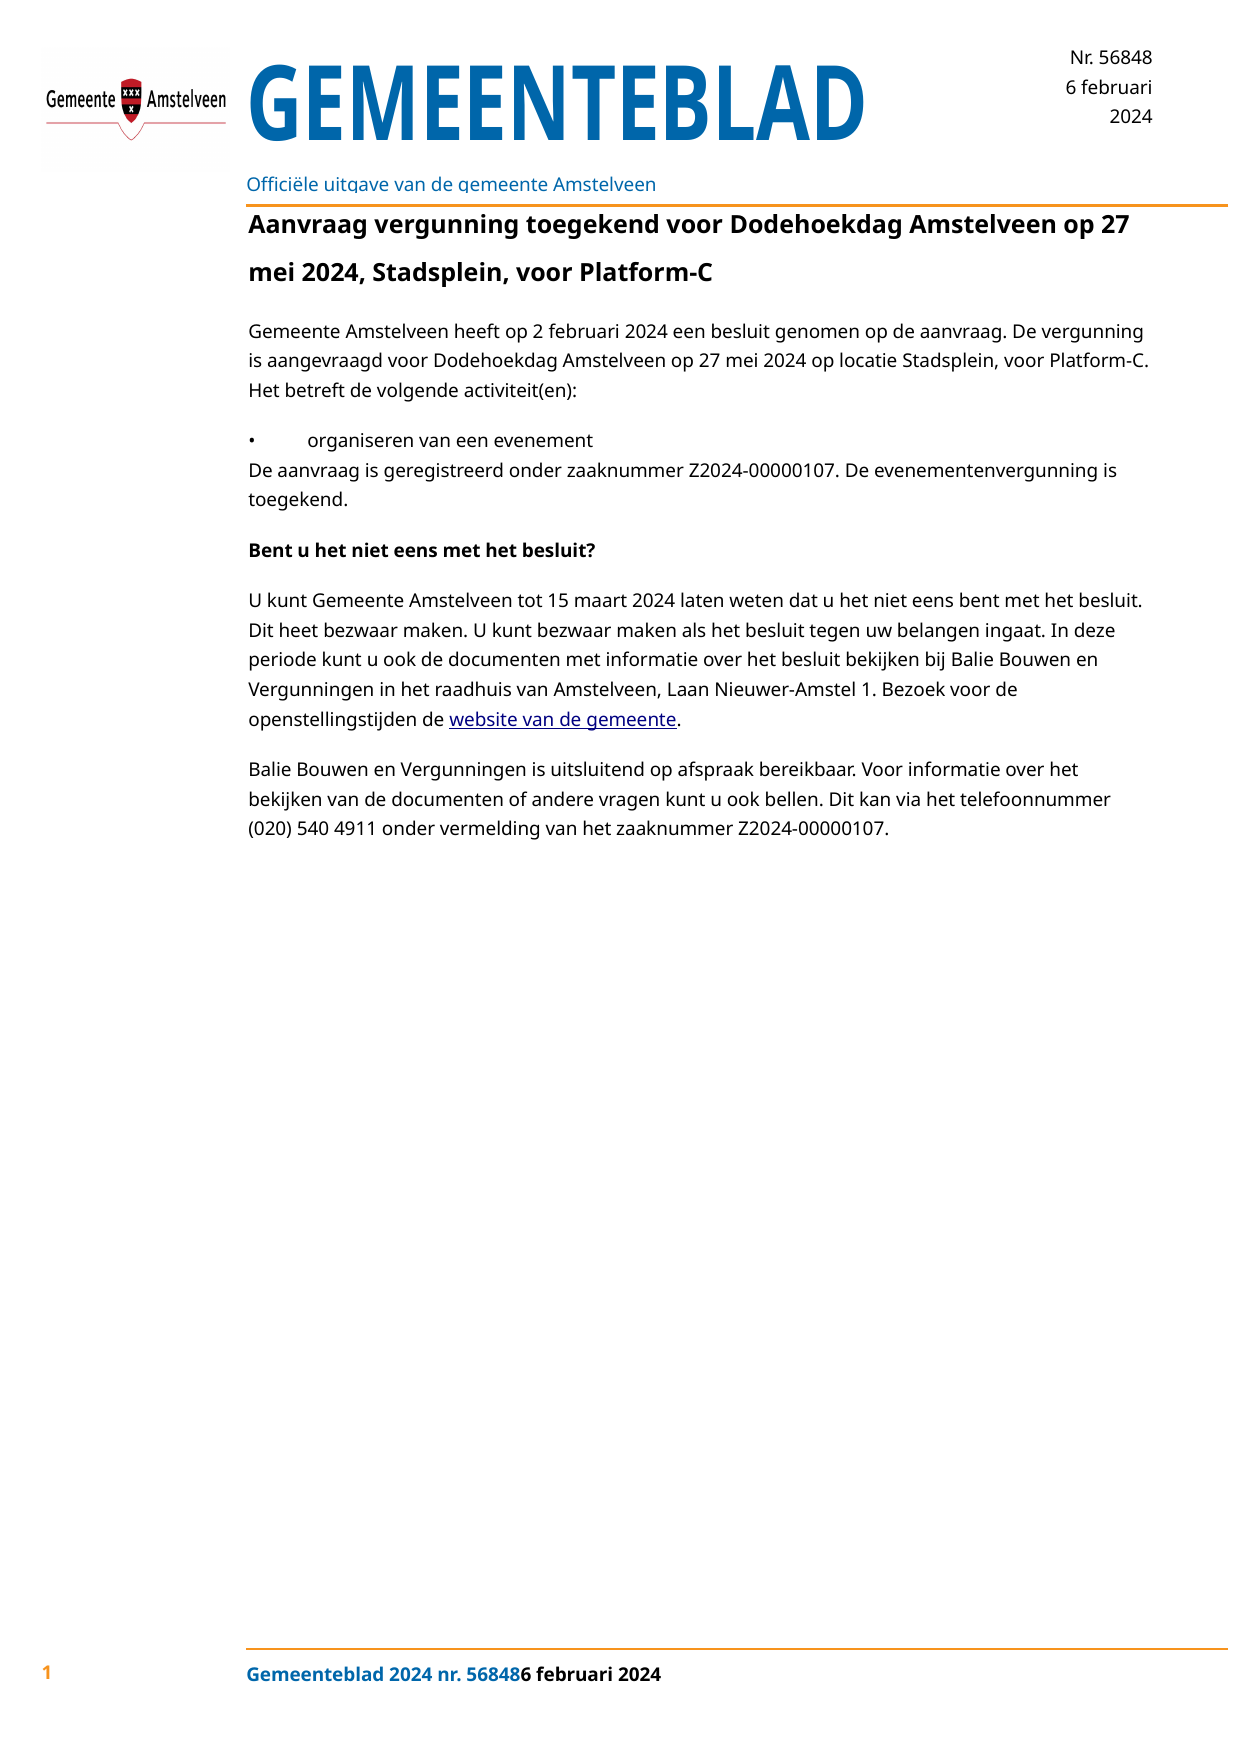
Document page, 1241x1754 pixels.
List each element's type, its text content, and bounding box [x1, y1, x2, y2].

text U kunt Gemeente Amstelveen tot 15 maart 2024 laten weten dat u het niet eens bent met het besluit. Dit heet bezwaar maken. U kunt bezwaar maken als het besluit tegen uw belangen ingaat. In deze periode kunt u ook de documenten met informatie over het besluit bekijken bij Balie Bouwen en Vergunningen in het raadhuis van Amstelveen, Laan Nieuwer-Amstel 1. Bezoek voor de openstellingstijden de website van de gemeente. [248, 587, 1152, 732]
text Bent u het niet eens met het besluit? [248, 537, 1152, 563]
list organiseren van een evenement [248, 427, 1152, 453]
text De aanvraag is geregistreerd onder zaaknummer Z2024-00000107. De evenementenvergunning is toegekend. [248, 457, 1152, 512]
text Balie Bouwen en Vergunningen is uitsluitend op afspraak bereikbaar. Voor informatie over het bekijken van de documenten of andere vragen kunt u ook bellen. Dit kan via het telefoonnummer (020) 540 4911 onder vermelding van het zaaknummer Z2024-00000107. [248, 756, 1152, 841]
text Aanvraag vergunning toegekend voor Dodehoekdag Amstelveen op 27 mei 2024, Stadsplein, voor Platform-C [248, 207, 1152, 288]
text Gemeente Amstelveen heeft op 2 februari 2024 een besluit genomen op de aanvraag. De vergunning is aangevraagd voor Dodehoekdag Amstelveen op 27 mei 2024 op locatie Stadsplein, voor Platform-C. Het betreft de volgende activiteit(en): [248, 318, 1152, 403]
picture [41, 47, 231, 172]
